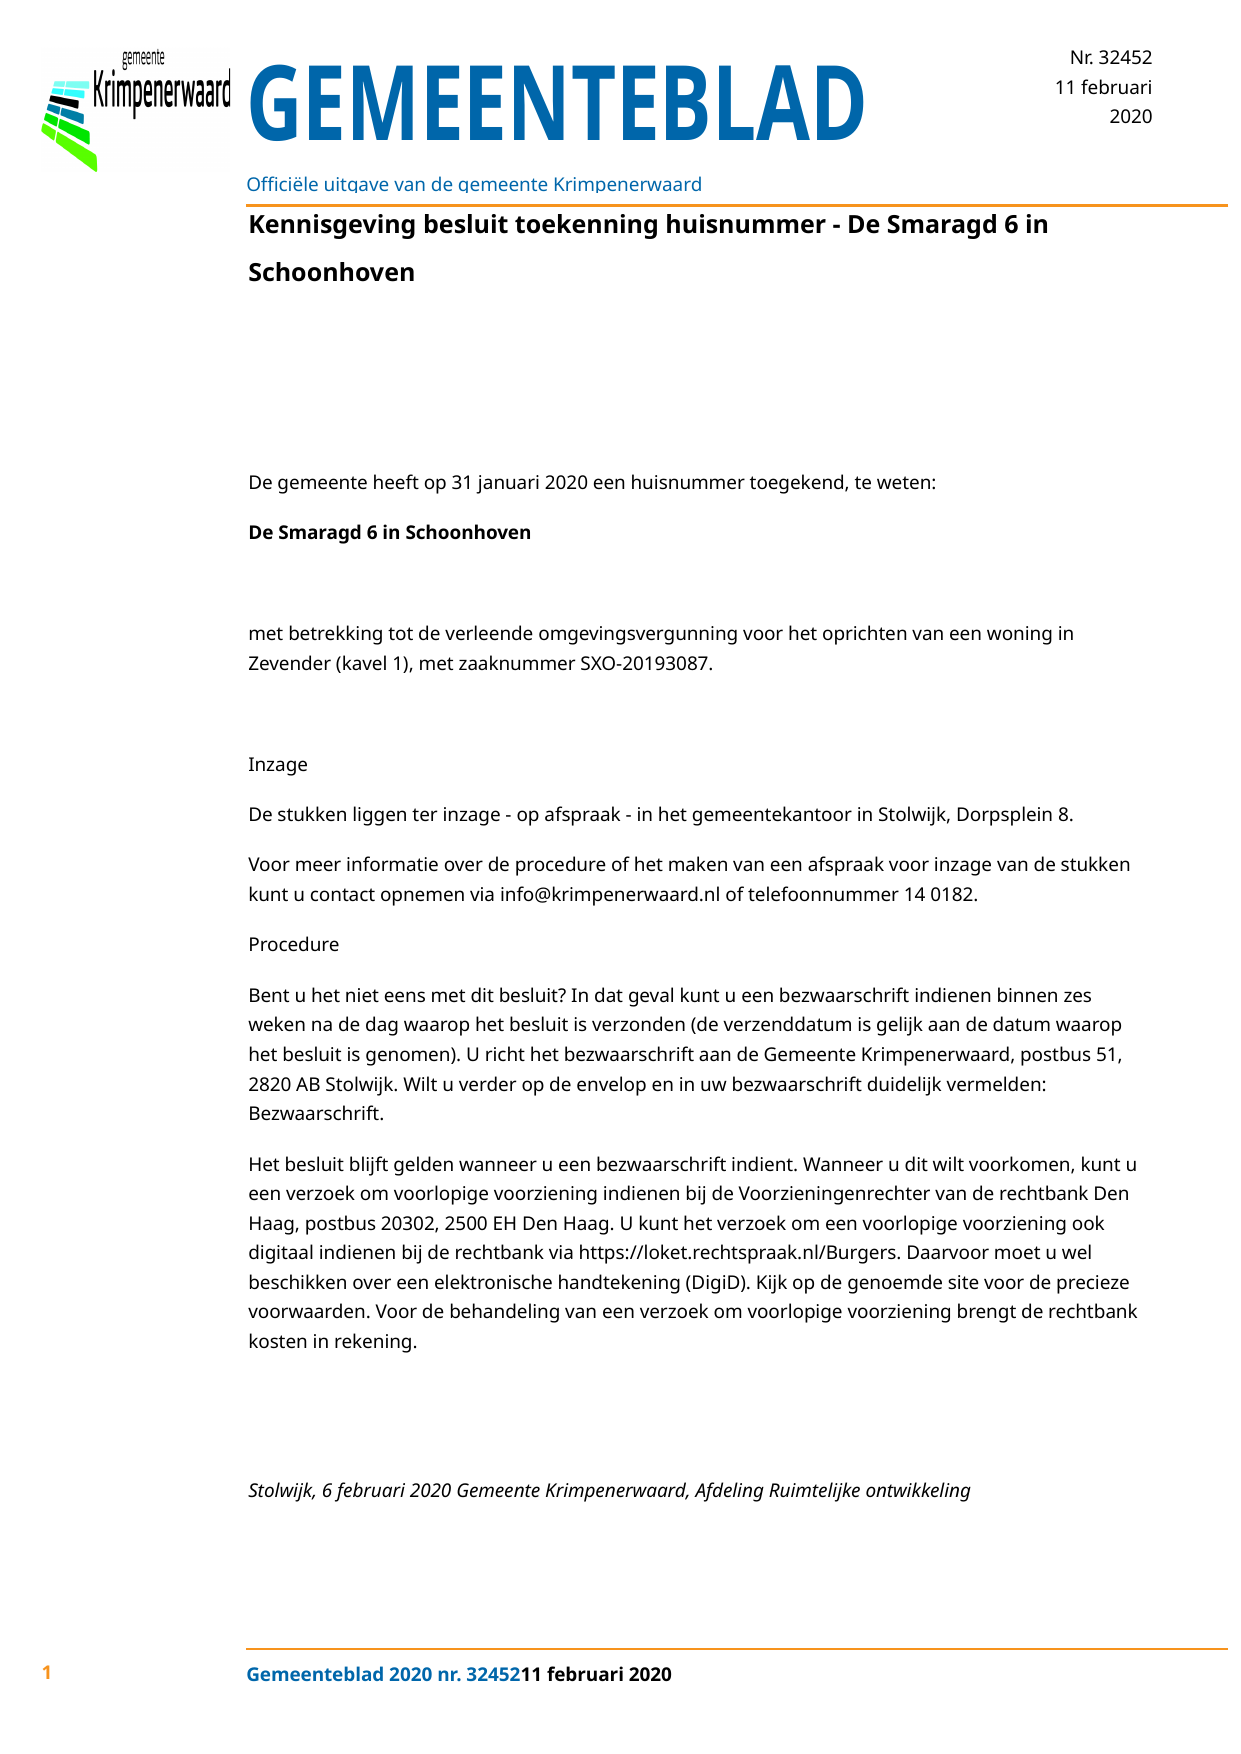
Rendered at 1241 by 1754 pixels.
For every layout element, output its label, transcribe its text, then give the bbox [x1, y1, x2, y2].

picture [41, 47, 231, 172]
text De Smaragd 6 in Schoonhoven [248, 519, 1152, 545]
text De gemeente heeft op 31 januari 2020 een huisnummer toegekend, te weten: [248, 469, 1152, 495]
text De stukken liggen ter inzage - op afspraak - in het gemeentekantoor in Stolwijk, Dorpsplein 8. [248, 801, 1152, 827]
text met betrekking tot de verleende omgevingsvergunning voor het oprichten van een woning in Zevender (kavel 1), met zaaknummer SXO-20193087. [248, 620, 1152, 676]
text Bent u het niet eens met dit besluit? In dat geval kunt u een bezwaarschrift indienen binnen zes weken na de dag waarop het besluit is verzonden (de verzenddatum is gelijk aan de datum waarop het besluit is genomen). U richt het bezwaarschrift aan de Gemeente Krimpenerwaard, postbus 51, 2820 AB Stolwijk. Wilt u verder op de envelop en in uw bezwaarschrift duidelijk vermelden: Bezwaarschrift. [248, 982, 1152, 1126]
text Procedure [248, 932, 1152, 957]
text Kennisgeving besluit toekenning huisnummer - De Smaragd 6 in Schoonhoven [248, 207, 1152, 288]
text Stolwijk, 6 februari 2020 Gemeente Krimpenerwaard, Afdeling Ruimtelijke ontwikkeling [248, 1477, 1152, 1503]
text Het besluit blijft gelden wanneer u een bezwaarschrift indient. Wanneer u dit wilt voorkomen, kunt u een verzoek om voorlopige voorziening indienen bij de Voorzieningenrechter van de rechtbank Den Haag, postbus 20302, 2500 EH Den Haag. U kunt het verzoek om een voorlopige voorziening ook digitaal indienen bij de rechtbank via https://loket.rechtspraak.nl/Burgers. Daarvoor moet u wel beschikken over een elektronische handtekening (DigiD). Kijk op de genoemde site voor de precieze voorwaarden. Voor de behandeling van een verzoek om voorlopige voorziening brengt de rechtbank kosten in rekening. [248, 1151, 1152, 1354]
text Inzage [248, 751, 1152, 777]
text Voor meer informatie over de procedure of het maken van een afspraak voor inzage van de stukken kunt u contact opnemen via info@krimpenerwaard.nl of telefoonnummer 14 0182. [248, 852, 1152, 907]
